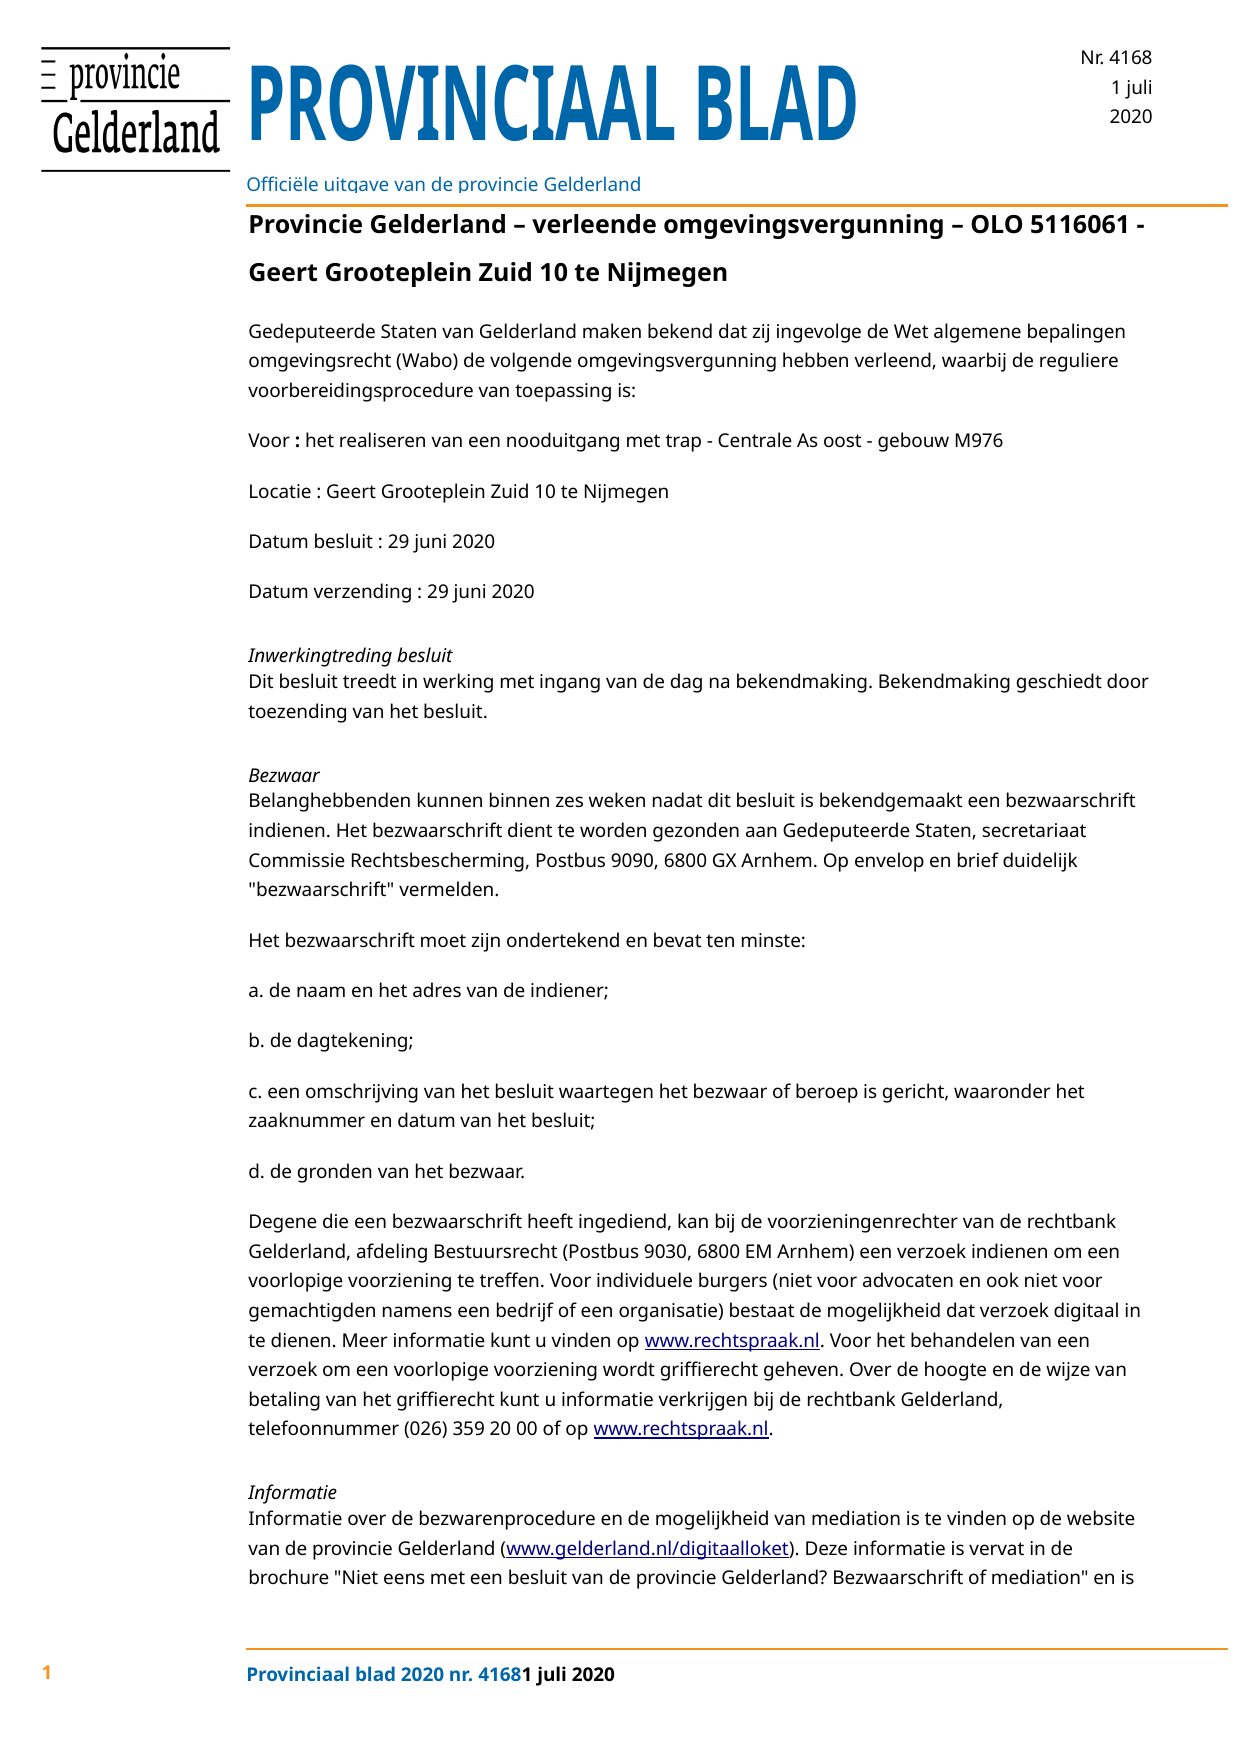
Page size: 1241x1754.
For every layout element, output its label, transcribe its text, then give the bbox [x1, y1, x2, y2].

text Dit besluit treedt in werking met ingang van de dag na bekendmaking. Bekendmaking geschiedt door toezending van het besluit. [248, 668, 1152, 724]
text Informatie [248, 1479, 1152, 1505]
text Informatie over de bezwarenprocedure en de mogelijkheid van mediation is te vinden op de website van de provincie Gelderland (www.gelderland.nl/digitaalloket). Deze informatie is vervat in de brochure "Niet eens met een besluit van de provincie Gelderland? Bezwaarschrift of mediation" en is [248, 1505, 1152, 1590]
text Gedeputeerde Staten van Gelderland maken bekend dat zij ingevolge de Wet algemene bepalingen omgevingsrecht (Wabo) de volgende omgevingsvergunning hebben verleend, waarbij de reguliere voorbereidingsprocedure van toepassing is: [248, 318, 1152, 403]
text Bezwaar [248, 762, 1152, 788]
text Locatie : Geert Grooteplein Zuid 10 te Nijmegen [248, 478, 1152, 504]
text b. de dagtekening; [248, 1028, 1152, 1053]
text Het bezwaarschrift moet zijn ondertekend en bevat ten minste: [248, 927, 1152, 953]
text Degene die een bezwaarschrift heeft ingediend, kan bij de voorzieningenrechter van de rechtbank Gelderland, afdeling Bestuursrecht (Postbus 9030, 6800 EM Arnhem) een verzoek indienen om een voorlopige voorziening te treffen. Voor individuele burgers (niet voor advocaten en ook niet voor gemachtigden namens een bedrijf of een organisatie) bestaat de mogelijkheid dat verzoek digitaal in te dienen. Meer informatie kunt u vinden op www.rechtspraak.nl. Voor het behandelen van een verzoek om een voorlopige voorziening wordt griffierecht geheven. Over de hoogte en de wijze van betaling van het griffierecht kunt u informatie verkrijgen bij de rechtbank Gelderland, telefoonnummer (026) 359 20 00 of op www.rechtspraak.nl. [248, 1208, 1152, 1441]
text Voor : het realiseren van een nooduitgang met trap - Centrale As oost - gebouw M976 [248, 427, 1152, 453]
text Datum verzending : 29 juni 2020 [248, 579, 1152, 604]
text Belanghebbenden kunnen binnen zes weken nadat dit besluit is bekendgemaakt een bezwaarschrift indienen. Het bezwaarschrift dient te worden gezonden aan Gedeputeerde Staten, secretariaat Commissie Rechtsbescherming, Postbus 9090, 6800 GX Arnhem. Op envelop en brief duidelijk "bezwaarschrift" vermelden. [248, 788, 1152, 902]
text Provincie Gelderland – verleende omgevingsvergunning – OLO 5116061 - Geert Grooteplein Zuid 10 te Nijmegen [248, 207, 1152, 288]
text Inwerkingtreding besluit [248, 643, 1152, 668]
text Datum besluit : 29 juni 2020 [248, 528, 1152, 554]
picture [41, 47, 231, 172]
text a. de naam en het adres van de indiener; [248, 977, 1152, 1003]
text c. een omschrijving van het besluit waartegen het bezwaar of beroep is gericht, waaronder het zaaknummer en datum van het besluit; [248, 1078, 1152, 1133]
text d. de gronden van het bezwaar. [248, 1158, 1152, 1184]
